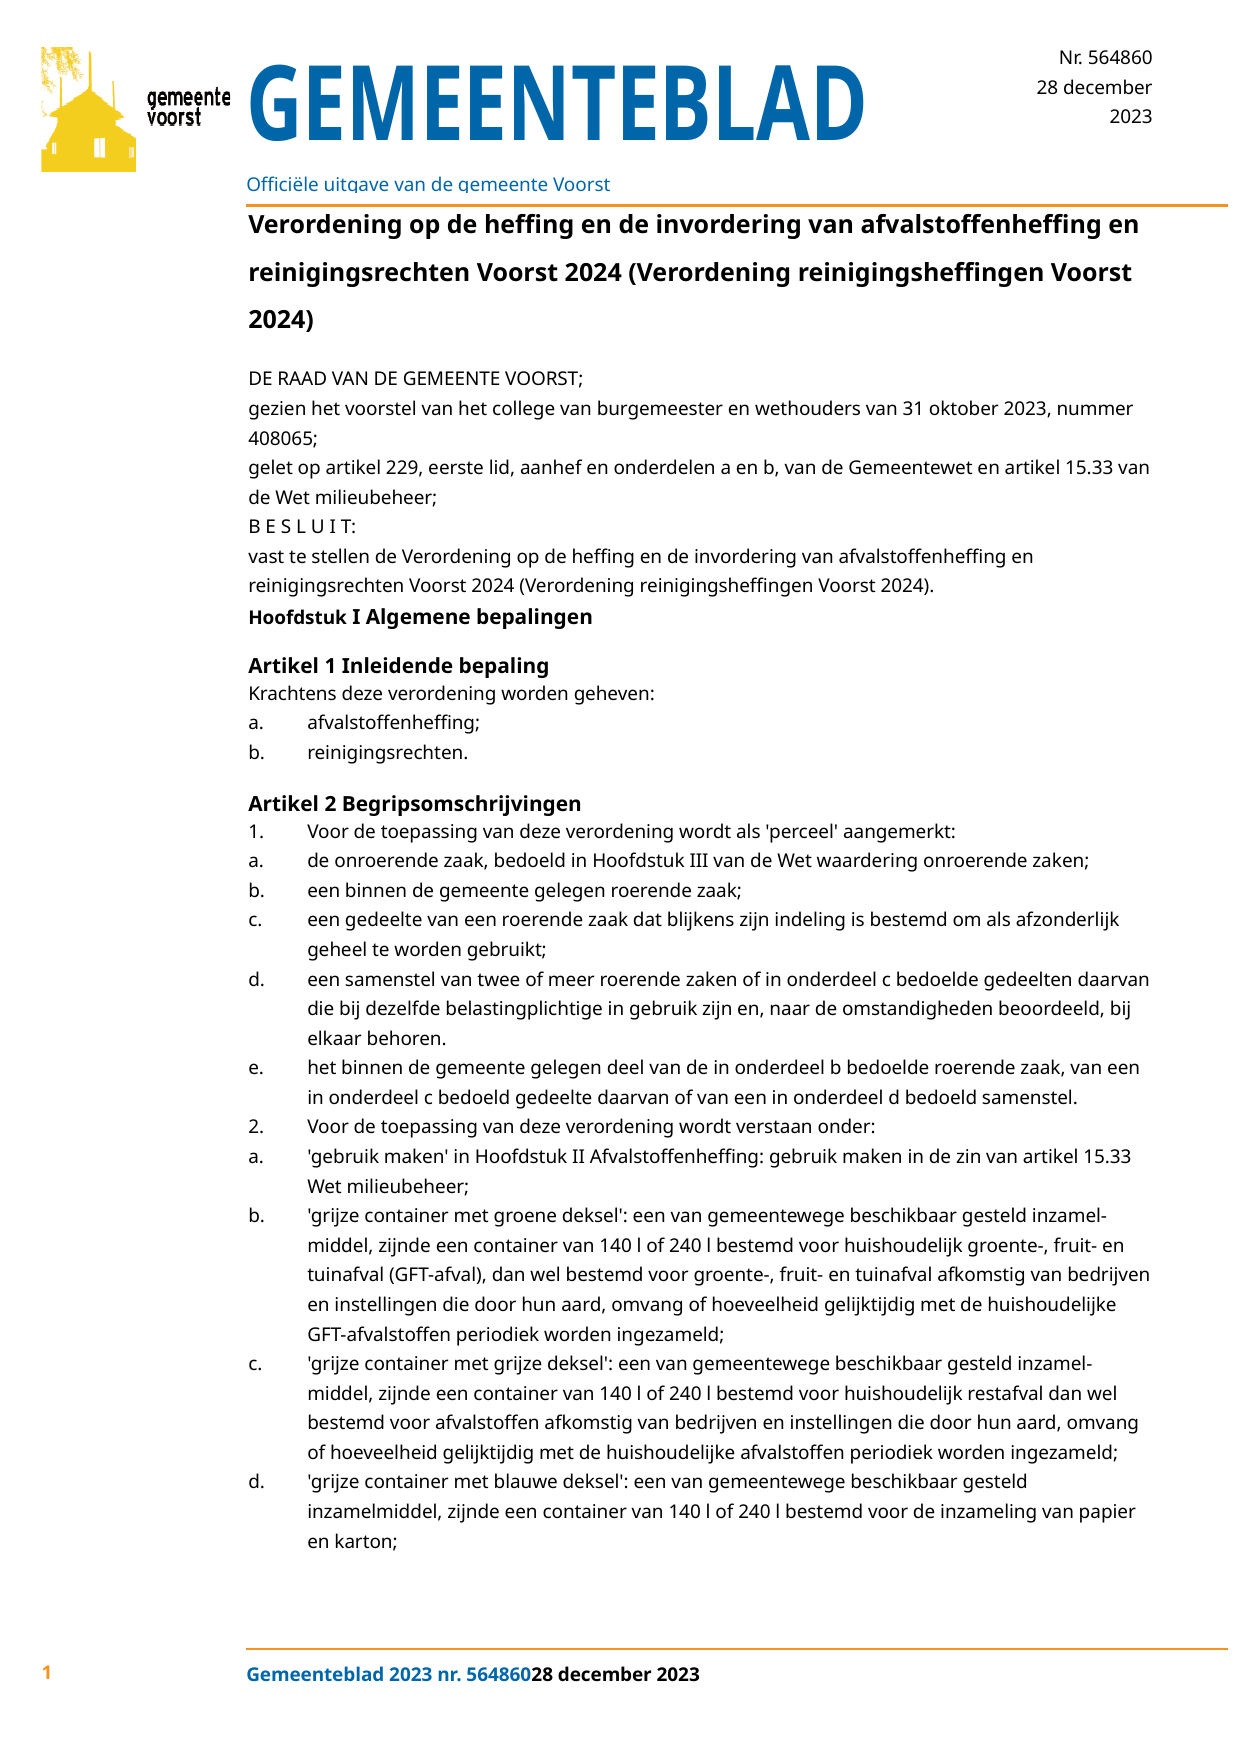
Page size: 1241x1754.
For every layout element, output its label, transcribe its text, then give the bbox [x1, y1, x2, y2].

list reinigingsrechten. [248, 739, 1152, 765]
list Voor de toepassing van deze verordening wordt verstaan onder: [248, 1114, 1152, 1139]
list een samenstel van twee of meer roerende zaken of in onderdeel c bedoelde gedeelten daarvan die bij dezelfde belastingplichtige in gebruik zijn en, naar de omstandigheden beoordeeld, bij elkaar behoren. [248, 966, 1152, 1051]
list het binnen de gemeente gelegen deel van de in onderdeel b bedoelde roerende zaak, van een in onderdeel c bedoeld gedeelte daarvan of van een in onderdeel d bedoeld samenstel. [248, 1054, 1152, 1110]
list 'grijze container met groene deksel': een van gemeentewege beschikbaar gesteld inzamel-middel, zijnde een container van 140 l of 240 l bestemd voor huishoudelijk groente-, fruit- en tuinafval (GFT-afval), dan wel bestemd voor groente-, fruit- en tuinafval afkomstig van bedrijven en instellingen die door hun aard, omvang of hoeveelheid gelijktijdig met de huishoudelijke GFT-afvalstoffen periodiek worden ingezameld; [248, 1202, 1152, 1347]
list 'gebruik maken' in Hoofdstuk II Afvalstoffenheffing: gebruik maken in de zin van artikel 15.33 Wet milieubeheer; [248, 1143, 1152, 1199]
list Voor de toepassing van deze verordening wordt als 'perceel' aangemerkt: [248, 818, 1152, 844]
text Hoofdstuk I Algemene bepalingen [248, 602, 1152, 631]
text Artikel 1 Inleidende bepaling [248, 651, 1152, 680]
text gezien het voorstel van het college van burgemeester en wethouders van 31 oktober 2023, nummer 408065; [248, 395, 1152, 450]
text vast te stellen de Verordening op de heffing en de invordering van afvalstoffenheffing en reinigingsrechten Voorst 2024 (Verordening reinigingsheffingen Voorst 2024). [248, 543, 1152, 598]
text DE RAAD VAN DE GEMEENTE VOORST; [248, 366, 1152, 391]
list afvalstoffenheffing; [248, 709, 1152, 735]
list een gedeelte van een roerende zaak dat blijkens zijn indeling is bestemd om als afzonderlijk geheel te worden gebruikt; [248, 907, 1152, 962]
list de onroerende zaak, bedoeld in Hoofdstuk III van de Wet waardering onroerende zaken; [248, 847, 1152, 873]
list een binnen de gemeente gelegen roerende zaak; [248, 877, 1152, 903]
text Artikel 2 Begripsomschrijvingen [248, 789, 1152, 818]
list 'grijze container met grijze deksel': een van gemeentewege beschikbaar gesteld inzamel-middel, zijnde een container van 140 l of 240 l bestemd voor huishoudelijk restafval dan wel bestemd voor afvalstoffen afkomstig van bedrijven en instellingen die door hun aard, omvang of hoeveelheid gelijktijdig met de huishoudelijke afvalstoffen periodiek worden ingezameld; [248, 1350, 1152, 1465]
list 'grijze container met blauwe deksel': een van gemeentewege beschikbaar gesteld inzamelmiddel, zijnde een container van 140 l of 240 l bestemd voor de inzameling van papier en karton; [248, 1469, 1152, 1554]
text B E S L U I T: [248, 513, 1152, 539]
text Verordening op de heffing en de invordering van afvalstoffenheffing en reinigingsrechten Voorst 2024 (Verordening reinigingsheffingen Voorst 2024) [248, 207, 1152, 336]
text Krachtens deze verordening worden geheven: [248, 680, 1152, 706]
picture [41, 47, 231, 172]
text gelet op artikel 229, eerste lid, aanhef en onderdelen a en b, van de Gemeentewet en artikel 15.33 van de Wet milieubeheer; [248, 454, 1152, 509]
